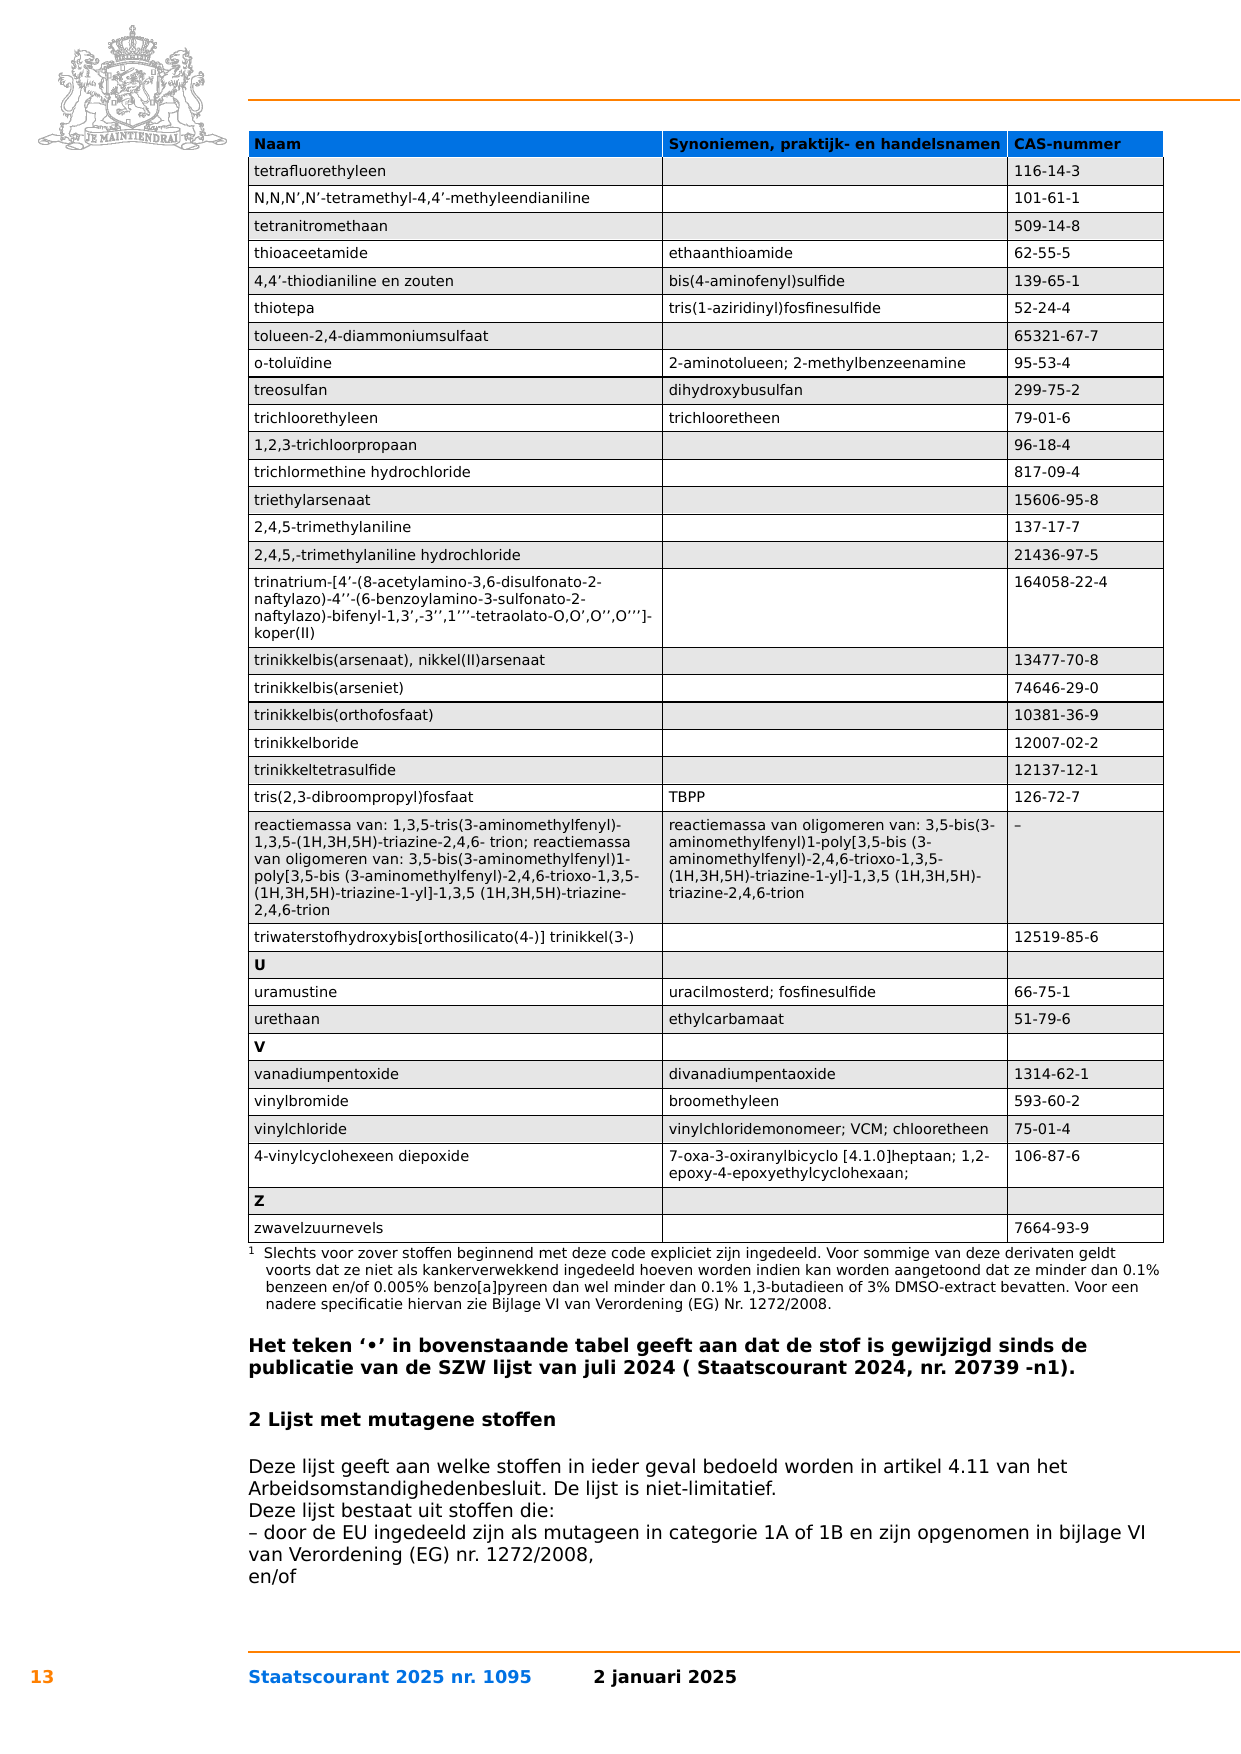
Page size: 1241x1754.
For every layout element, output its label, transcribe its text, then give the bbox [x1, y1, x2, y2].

table_cell o-toluïdine [249, 350, 662, 376]
table_cell tetrafluorethyleen [249, 158, 662, 185]
table_cell [1008, 1188, 1163, 1214]
table_cell [663, 730, 1007, 756]
table_header CAS-nummer [1008, 131, 1163, 157]
table_cell trinikkeltetrasulfide [249, 757, 662, 783]
table_cell [663, 515, 1007, 541]
table_cell 1 Slechts voor zover stoffen beginnend met deze code expliciet zijn ingedeeld. Voor sommige van deze derivaten geldt voorts dat ze niet als kankerverwekkend ingedeeld hoeven worden indien kan worden aangetoond dat ze minder dan 0.1% benzeen en/of 0.005% benzo[a]pyreen dan wel minder dan 0.1% 1,3-butadieen of 3% DMSO-extract bevatten. Voor een nadere specificatie hiervan zie Bijlage VI van Verordening (EG) Nr. 1272/2008. [248, 1243, 1163, 1313]
table_cell [663, 1215, 1007, 1242]
table_cell tolueen-2,4-diammoniumsulfaat [249, 323, 662, 349]
table_cell 106-87-6 [1008, 1144, 1163, 1187]
table_cell vinylchloride [249, 1116, 662, 1142]
table_cell dihydroxybusulfan [663, 378, 1007, 404]
text Het teken ‘•’ in bovenstaande tabel geeft aan dat de stof is gewijzigd sinds de publicatie van de SZW lijst van juli 2024 ( Staatscourant 2024, nr. 20739 -n1). [248, 1335, 1163, 1379]
table_cell 2,4,5-trimethylaniline [249, 515, 662, 541]
table_cell [1008, 1034, 1163, 1060]
table_cell 4-vinylcyclohexeen diepoxide [249, 1144, 662, 1187]
table_cell 7-oxa-3-oxiranylbicyclo [4.1.0]heptaan; 1,2-epoxy-4-epoxyethylcyclohexaan; [663, 1144, 1007, 1187]
table_cell 95-53-4 [1008, 350, 1163, 376]
table_cell [663, 186, 1007, 212]
table_cell reactiemassa van oligomeren van: 3,5-bis(3-aminomethylfenyl)1-poly[3,5-bis (3-aminomethylfenyl)-2,4,6-trioxo-1,3,5- (1H,3H,5H)-triazine-1-yl]-1,3,5 (1H,3H,5H)-triazine-2,4,6-trion [663, 812, 1007, 923]
table_cell 2-aminotolueen; 2-methylbenzeenamine [663, 350, 1007, 376]
table_cell 15606-95-8 [1008, 487, 1163, 513]
table_cell trinikkelbis(arseniet) [249, 675, 662, 701]
table_cell thioaceetamide [249, 241, 662, 267]
table_cell N,N,N’,N’-tetramethyl-4,4’-methyleendianiline [249, 186, 662, 212]
text Deze lijst geeft aan welke stoffen in ieder geval bedoeld worden in artikel 4.11 van het Arbeidsomstandighedenbesluit. De lijst is niet-limitatief. [248, 1456, 1163, 1500]
table_cell trinikkelbis(orthofosfaat) [249, 703, 662, 729]
table_cell [663, 158, 1007, 185]
table_cell 96-18-4 [1008, 432, 1163, 459]
table_cell 817-09-4 [1008, 460, 1163, 486]
table_cell 7664-93-9 [1008, 1215, 1163, 1242]
table_cell trichloorethyleen [249, 405, 662, 431]
table_cell 52-24-4 [1008, 295, 1163, 322]
table_cell [663, 432, 1007, 459]
table_cell [663, 460, 1007, 486]
table_cell [663, 542, 1007, 568]
table_cell [663, 952, 1007, 978]
table_cell U [249, 952, 662, 978]
table_cell 116-14-3 [1008, 158, 1163, 185]
table_cell V [249, 1034, 662, 1060]
table_header Synoniemen, praktijk- en handelsnamen [663, 131, 1007, 157]
table_cell tris(1-aziridinyl)fosfinesulfide [663, 295, 1007, 322]
table_cell 66-75-1 [1008, 979, 1163, 1005]
table_cell 51-79-6 [1008, 1006, 1163, 1033]
table_cell 137-17-7 [1008, 515, 1163, 541]
table_cell vinylbromide [249, 1089, 662, 1115]
table_cell [1008, 952, 1163, 978]
table_cell 12137-12-1 [1008, 757, 1163, 783]
table_cell [663, 924, 1007, 951]
table_cell vanadiumpentoxide [249, 1061, 662, 1088]
table_cell 12007-02-2 [1008, 730, 1163, 756]
table_cell tris(2,3-dibroompropyl)fosfaat [249, 785, 662, 811]
table_cell 62-55-5 [1008, 241, 1163, 267]
table_cell trinatrium-[4’-(8-acetylamino-3,6-disulfonato-2-naftylazo)-4’’-(6-benzoylamino-3-sulfonato-2-naftylazo)-bifenyl-1,3’,-3’’,1’’’-tetraolato-O,O’,O’’,O’’’]-koper(II) [249, 569, 662, 647]
table_cell 101-61-1 [1008, 186, 1163, 212]
text en/of [248, 1566, 1163, 1588]
table_cell [663, 648, 1007, 674]
table_cell 79-01-6 [1008, 405, 1163, 431]
table_cell [663, 569, 1007, 647]
table_cell 593-60-2 [1008, 1089, 1163, 1115]
table_cell [663, 675, 1007, 701]
table_cell [663, 487, 1007, 513]
table_cell 1,2,3-trichloorpropaan [249, 432, 662, 459]
table_cell trichlormethine hydrochloride [249, 460, 662, 486]
subtitle 2 Lijst met mutagene stoffen [248, 1409, 1163, 1431]
table_cell 65321-67-7 [1008, 323, 1163, 349]
table_cell [663, 703, 1007, 729]
table_cell TBPP [663, 785, 1007, 811]
table_cell 13477-70-8 [1008, 648, 1163, 674]
table_cell 1314-62-1 [1008, 1061, 1163, 1088]
table_cell tetranitromethaan [249, 213, 662, 239]
table_cell [663, 1034, 1007, 1060]
table_header Naam [249, 131, 662, 157]
table_cell [663, 757, 1007, 783]
table_cell broomethyleen [663, 1089, 1007, 1115]
table_cell 509-14-8 [1008, 213, 1163, 239]
table_cell uramustine [249, 979, 662, 1005]
table_cell 2,4,5,-trimethylaniline hydrochloride [249, 542, 662, 568]
text Deze lijst bestaat uit stoffen die: [248, 1500, 1163, 1522]
table_cell – [1008, 812, 1163, 923]
table_cell trinikkelbis(arsenaat), nikkel(II)arsenaat [249, 648, 662, 674]
table_cell 75-01-4 [1008, 1116, 1163, 1142]
table_cell 126-72-7 [1008, 785, 1163, 811]
table_cell 4,4’-thiodianiline en zouten [249, 268, 662, 294]
table_cell bis(4-aminofenyl)sulfide [663, 268, 1007, 294]
table_cell thiotepa [249, 295, 662, 322]
table_cell zwavelzuurnevels [249, 1215, 662, 1242]
picture [38, 25, 227, 150]
table_cell urethaan [249, 1006, 662, 1033]
table_cell [663, 1188, 1007, 1214]
table_cell 139-65-1 [1008, 268, 1163, 294]
table_cell 299-75-2 [1008, 378, 1163, 404]
table_cell 164058-22-4 [1008, 569, 1163, 647]
table_cell [663, 213, 1007, 239]
table_cell 21436-97-5 [1008, 542, 1163, 568]
table_cell Z [249, 1188, 662, 1214]
table_cell uracilmosterd; fosfinesulfide [663, 979, 1007, 1005]
table_cell ethaanthioamide [663, 241, 1007, 267]
table_cell divanadiumpentaoxide [663, 1061, 1007, 1088]
text – door de EU ingedeeld zijn als mutageen in categorie 1A of 1B en zijn opgenomen in bijlage VI van Verordening (EG) nr. 1272/2008, [248, 1522, 1163, 1566]
table_cell 10381-36-9 [1008, 703, 1163, 729]
table_cell vinylchloridemonomeer; VCM; chlooretheen [663, 1116, 1007, 1142]
table_cell reactiemassa van: 1,3,5-tris(3-aminomethylfenyl)-1,3,5-(1H,3H,5H)-triazine-2,4,6- trion; reactiemassa van oligomeren van: 3,5-bis(3-aminomethylfenyl)1-poly[3,5-bis (3-aminomethylfenyl)-2,4,6-trioxo-1,3,5- (1H,3H,5H)-triazine-1-yl]-1,3,5 (1H,3H,5H)-triazine-2,4,6-trion [249, 812, 662, 923]
table_cell [663, 323, 1007, 349]
table_cell ethylcarbamaat [663, 1006, 1007, 1033]
table_cell trichlooretheen [663, 405, 1007, 431]
table_cell triethylarsenaat [249, 487, 662, 513]
table_cell triwaterstofhydroxybis[orthosilicato(4-)] trinikkel(3-) [249, 924, 662, 951]
table_cell 12519-85-6 [1008, 924, 1163, 951]
table_cell trinikkelboride [249, 730, 662, 756]
table_cell treosulfan [249, 378, 662, 404]
table_cell 74646-29-0 [1008, 675, 1163, 701]
